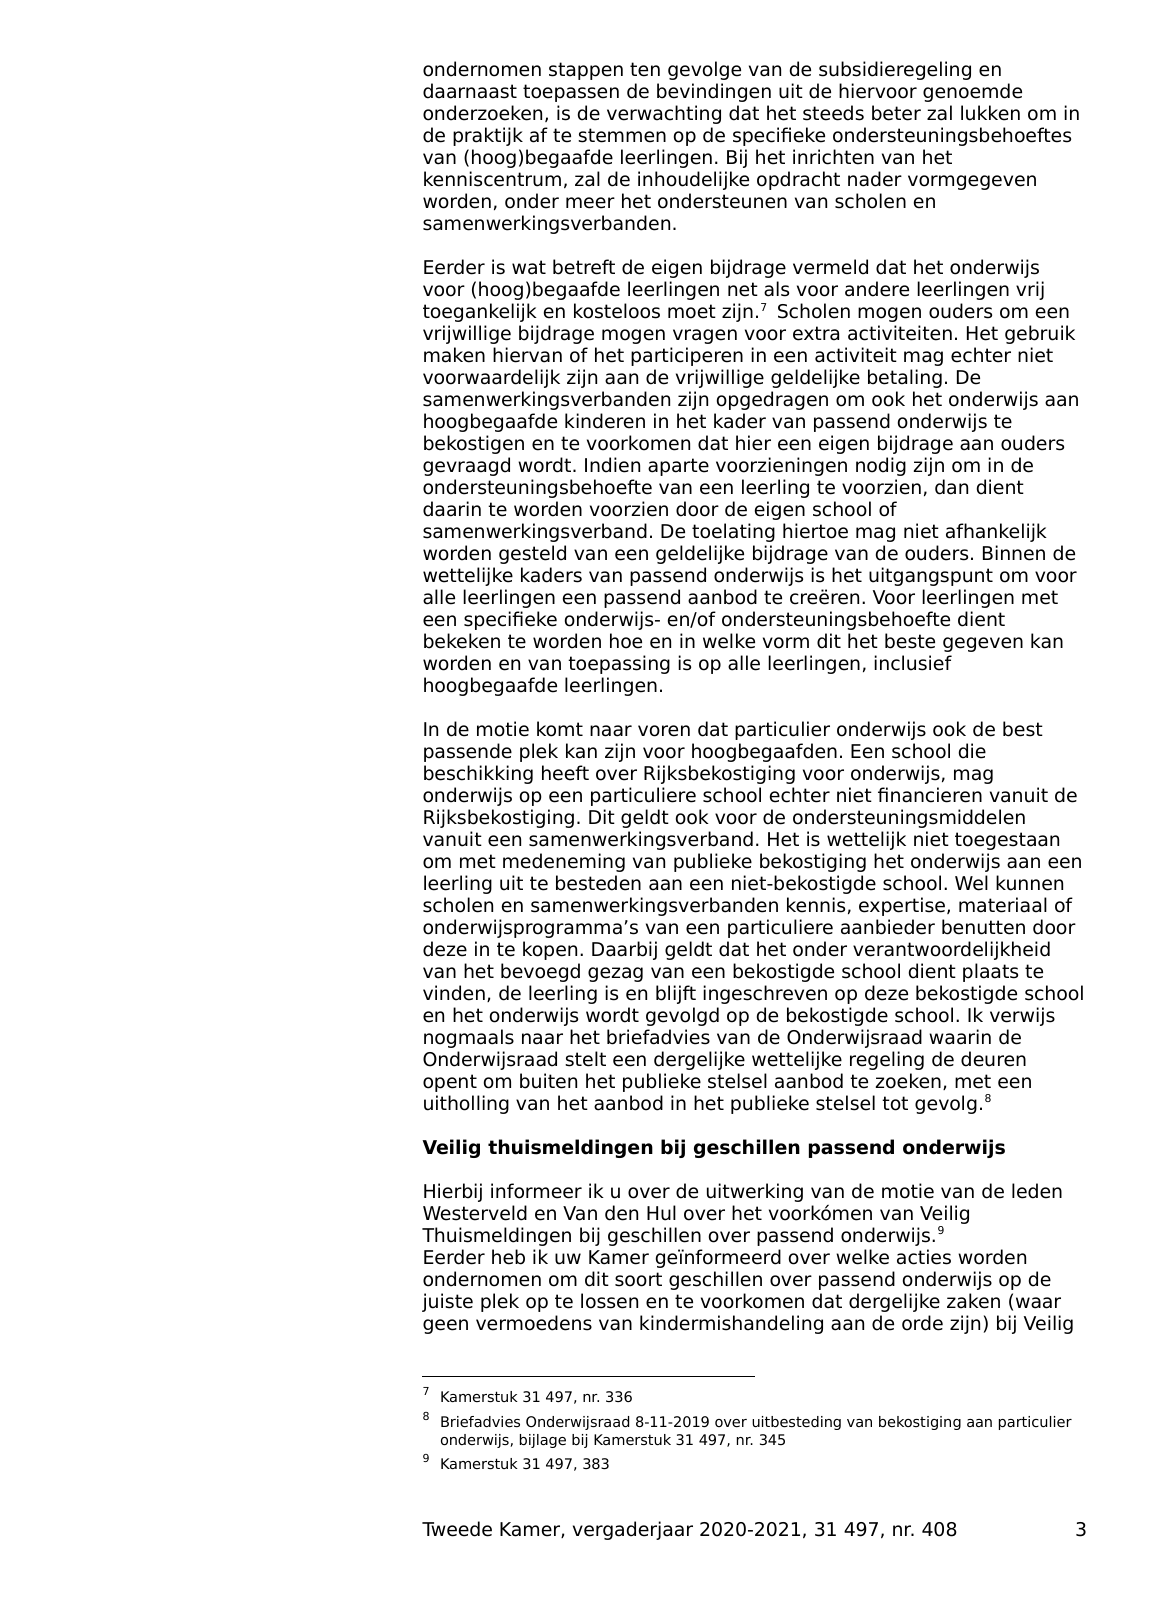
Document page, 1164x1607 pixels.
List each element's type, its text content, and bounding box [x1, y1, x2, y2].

text Kamerstuk 31 497, nr. 336 [422, 1385, 1087, 1407]
text Kamerstuk 31 497, 383 [422, 1452, 1087, 1474]
text Briefadvies Onderwijsraad 8-11-2019 over uitbesteding van bekostiging aan particulier onderwijs, bijlage bij Kamerstuk 31 497, nr. 345 [422, 1410, 1087, 1449]
text In de motie komt naar voren dat particulier onderwijs ook de best passende plek kan zijn voor hoogbegaafden. Een school die beschikking heeft over Rijksbekostiging voor onderwijs, mag onderwijs op een particuliere school echter niet financieren vanuit de Rijksbekostiging. Dit geldt ook voor de ondersteuningsmiddelen vanuit een samenwerkingsverband. Het is wettelijk niet toegestaan om met medeneming van publieke bekostiging het onderwijs aan een leerling uit te besteden aan een niet-bekostigde school. Wel kunnen scholen en samenwerkingsverbanden kennis, expertise, materiaal of onderwijsprogramma’s van een particuliere aanbieder benutten door deze in te kopen. Daarbij geldt dat het onder verantwoordelijkheid van het bevoegd gezag van een bekostigde school dient plaats te vinden, de leerling is en blijft ingeschreven op deze bekostigde school en het onderwijs wordt gevolgd op de bekostigde school. Ik verwijs nogmaals naar het briefadvies van de Onderwijsraad waarin de Onderwijsraad stelt een dergelijke wettelijke regeling de deuren opent om buiten het publieke stelsel aanbod te zoeken, met een uitholling van het aanbod in het publieke stelsel tot gevolg. [422, 719, 1087, 1114]
text ondernomen stappen ten gevolge van de subsidieregeling en daarnaast toepassen de bevindingen uit de hiervoor genoemde onderzoeken, is de verwachting dat het steeds beter zal lukken om in de praktijk af te stemmen op de specifieke ondersteuningsbehoeftes van (hoog)begaafde leerlingen. Bij het inrichten van het kenniscentrum, zal de inhoudelijke opdracht nader vormgegeven worden, onder meer het ondersteunen van scholen en samenwerkingsverbanden. [422, 59, 1087, 235]
text Eerder is wat betreft de eigen bijdrage vermeld dat het onderwijs voor (hoog)begaafde leerlingen net als voor andere leerlingen vrij toegankelijk en kosteloos moet zijn. Scholen mogen ouders om een vrijwillige bijdrage mogen vragen voor extra activiteiten. Het gebruik maken hiervan of het participeren in een activiteit mag echter niet voorwaardelijk zijn aan de vrijwillige geldelijke betaling. De samenwerkingsverbanden zijn opgedragen om ook het onderwijs aan hoogbegaafde kinderen in het kader van passend onderwijs te bekostigen en te voorkomen dat hier een eigen bijdrage aan ouders gevraagd wordt. Indien aparte voorzieningen nodig zijn om in de ondersteuningsbehoefte van een leerling te voorzien, dan dient daarin te worden voorzien door de eigen school of samenwerkingsverband. De toelating hiertoe mag niet afhankelijk worden gesteld van een geldelijke bijdrage van de ouders. Binnen de wettelijke kaders van passend onderwijs is het uitgangspunt om voor alle leerlingen een passend aanbod te creëren. Voor leerlingen met een specifieke onderwijs- en/of ondersteuningsbehoefte dient bekeken te worden hoe en in welke vorm dit het beste gegeven kan worden en van toepassing is op alle leerlingen, inclusief hoogbegaafde leerlingen. [422, 257, 1087, 697]
text Hierbij informeer ik u over de uitwerking van de motie van de leden Westerveld en Van den Hul over het voorkómen van Veilig Thuismeldingen bij geschillen over passend onderwijs. [422, 1181, 1087, 1247]
subtitle Veilig thuismeldingen bij geschillen passend onderwijs [422, 1137, 1087, 1159]
text Eerder heb ik uw Kamer geïnformeerd over welke acties worden ondernomen om dit soort geschillen over passend onderwijs op de juiste plek op te lossen en te voorkomen dat dergelijke zaken (waar geen vermoedens van kindermishandeling aan de orde zijn) bij Veilig [422, 1247, 1087, 1335]
